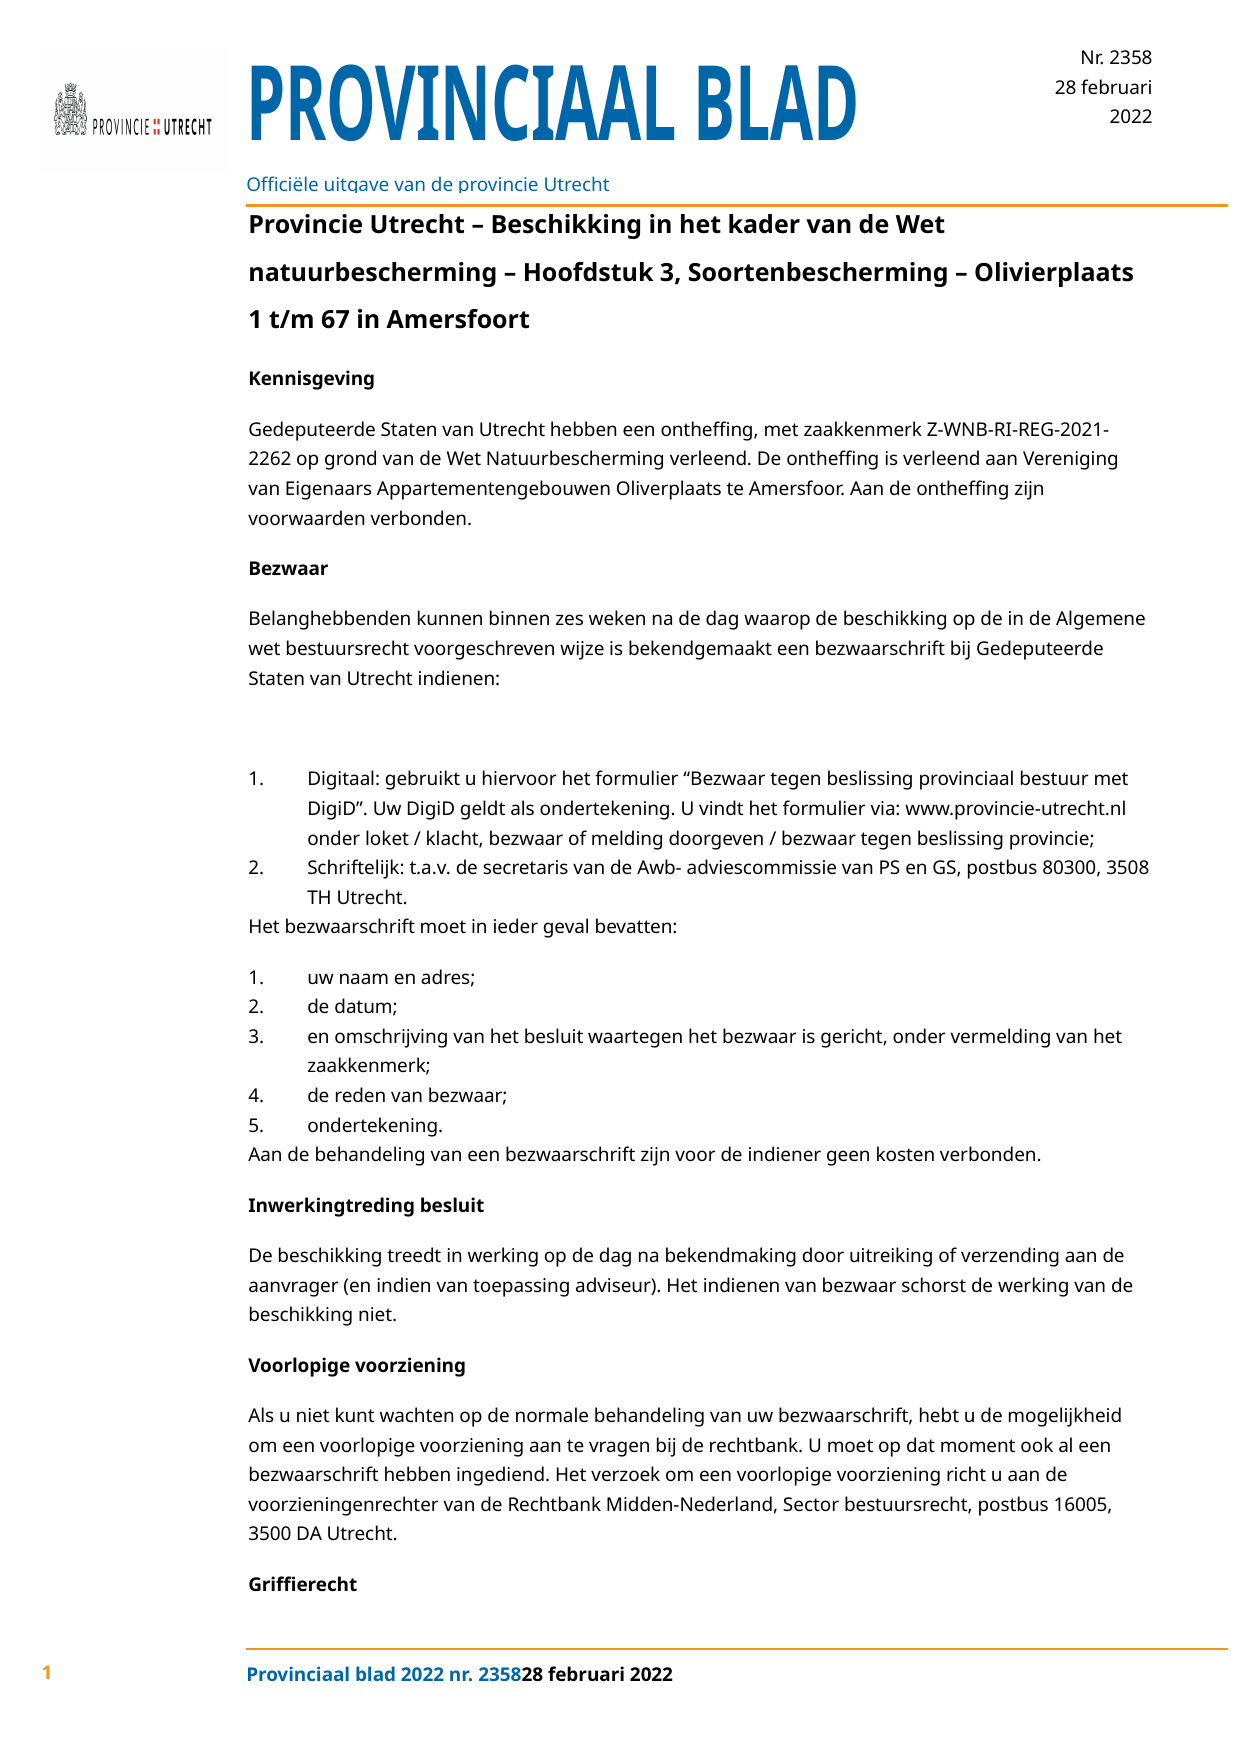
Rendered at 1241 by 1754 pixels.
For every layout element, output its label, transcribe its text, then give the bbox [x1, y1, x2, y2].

text Inwerkingtreding besluit [248, 1192, 1152, 1217]
text Aan de behandeling van een bezwaarschrift zijn voor de indiener geen kosten verbonden. [248, 1141, 1152, 1167]
text De beschikking treedt in werking op de dag na bekendmaking door uitreiking of verzending aan de aanvrager (en indien van toepassing adviseur). Het indienen van bezwaar schorst de werking van de beschikking niet. [248, 1242, 1152, 1327]
text Gedeputeerde Staten van Utrecht hebben een ontheffing, met zaakkenmerk Z-WNB-RI-REG-2021-2262 op grond van de Wet Natuurbescherming verleend. De ontheffing is verleend aan Vereniging van Eigenaars Appartementengebouwen Oliverplaats te Amersfoor. Aan de ontheffing zijn voorwaarden verbonden. [248, 416, 1152, 530]
text Bezwaar [248, 555, 1152, 581]
list Digitaal: gebruikt u hiervoor het formulier “Bezwaar tegen beslissing provinciaal bestuur met DigiD”. Uw DigiD geldt als ondertekening. U vindt het formulier via: www.provincie-utrecht.nl onder loket / klacht, bezwaar of melding doorgeven / bezwaar tegen beslissing provincie; [248, 766, 1152, 850]
list de datum; [248, 993, 1152, 1019]
picture [41, 47, 231, 172]
text Voorlopige voorziening [248, 1352, 1152, 1377]
list uw naam en adres; [248, 964, 1152, 989]
list Schriftelijk: t.a.v. de secretaris van de Awb- adviescommissie van PS en GS, postbus 80300, 3508 TH Utrecht. [248, 854, 1152, 909]
text Griffierecht [248, 1571, 1152, 1597]
text Belanghebbenden kunnen binnen zes weken na de dag waarop de beschikking op de in de Algemene wet bestuursrecht voorgeschreven wijze is bekendgemaakt een bezwaarschrift bij Gedeputeerde Staten van Utrecht indienen: [248, 606, 1152, 690]
text Provincie Utrecht – Beschikking in het kader van de Wet natuurbescherming – Hoofdstuk 3, Soortenbescherming – Olivierplaats 1 t/m 67 in Amersfoort [248, 207, 1152, 336]
text Het bezwaarschrift moet in ieder geval bevatten: [248, 913, 1152, 939]
list en omschrijving van het besluit waartegen het bezwaar is gericht, onder vermelding van het zaakkenmerk; [248, 1023, 1152, 1078]
list ondertekening. [248, 1112, 1152, 1137]
text Als u niet kunt wachten op de normale behandeling van uw bezwaarschrift, hebt u de mogelijkheid om een voorlopige voorziening aan te vragen bij de rechtbank. U moet op dat moment ook al een bezwaarschrift hebben ingediend. Het verzoek om een voorlopige voorziening richt u aan de voorzieningenrechter van de Rechtbank Midden-Nederland, Sector bestuursrecht, postbus 16005, 3500 DA Utrecht. [248, 1402, 1152, 1546]
list de reden van bezwaar; [248, 1082, 1152, 1108]
text Kennisgeving [248, 366, 1152, 391]
